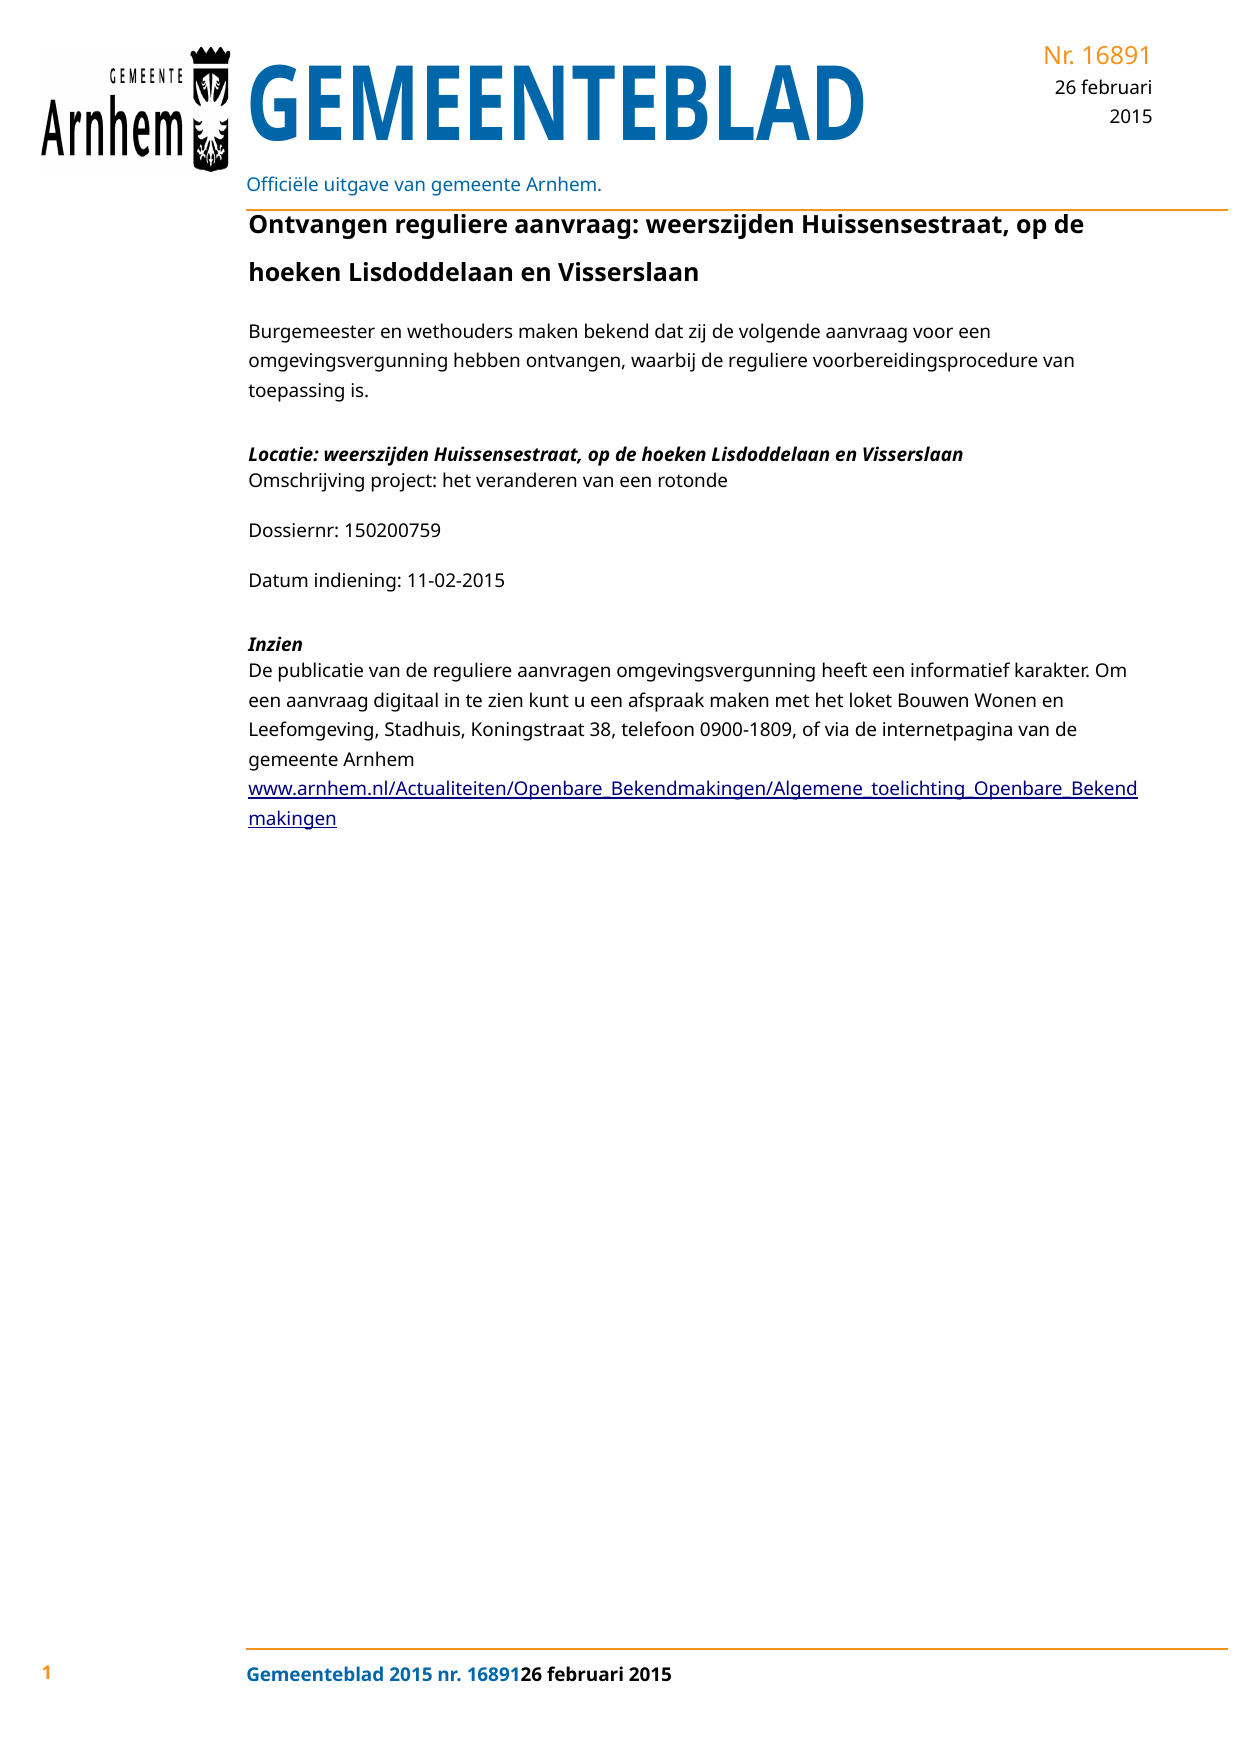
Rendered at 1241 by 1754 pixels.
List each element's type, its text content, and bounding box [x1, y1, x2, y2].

text Burgemeester en wethouders maken bekend dat zij de volgende aanvraag voor een omgevingsvergunning hebben ontvangen, waarbij de reguliere voorbereidingsprocedure van toepassing is. [248, 318, 1152, 403]
text De publicatie van de reguliere aanvragen omgevingsvergunning heeft een informatief karakter. Om een aanvraag digitaal in te zien kunt u een afspraak maken met het loket Bouwen Wonen en Leefomgeving, Stadhuis, Koningstraat 38, telefoon 0900-1809, of via de internetpagina van de gemeente Arnhem www.arnhem.nl/Actualiteiten/Openbare_Bekendmakingen/Algemene_toelichting_Openbare_Bekendmakingen [248, 657, 1152, 831]
picture [41, 47, 231, 172]
text Omschrijving project: het veranderen van een rotonde [248, 467, 1152, 492]
text Dossiernr: 150200759 [248, 517, 1152, 543]
text Inzien [248, 632, 1152, 657]
text Locatie: weerszijden Huissensestraat, op de hoeken Lisdoddelaan en Visserslaan [248, 441, 1152, 467]
text Ontvangen reguliere aanvraag: weerszijden Huissensestraat, op de hoeken Lisdoddelaan en Visserslaan [248, 211, 1152, 288]
text Datum indiening: 11-02-2015 [248, 568, 1152, 593]
